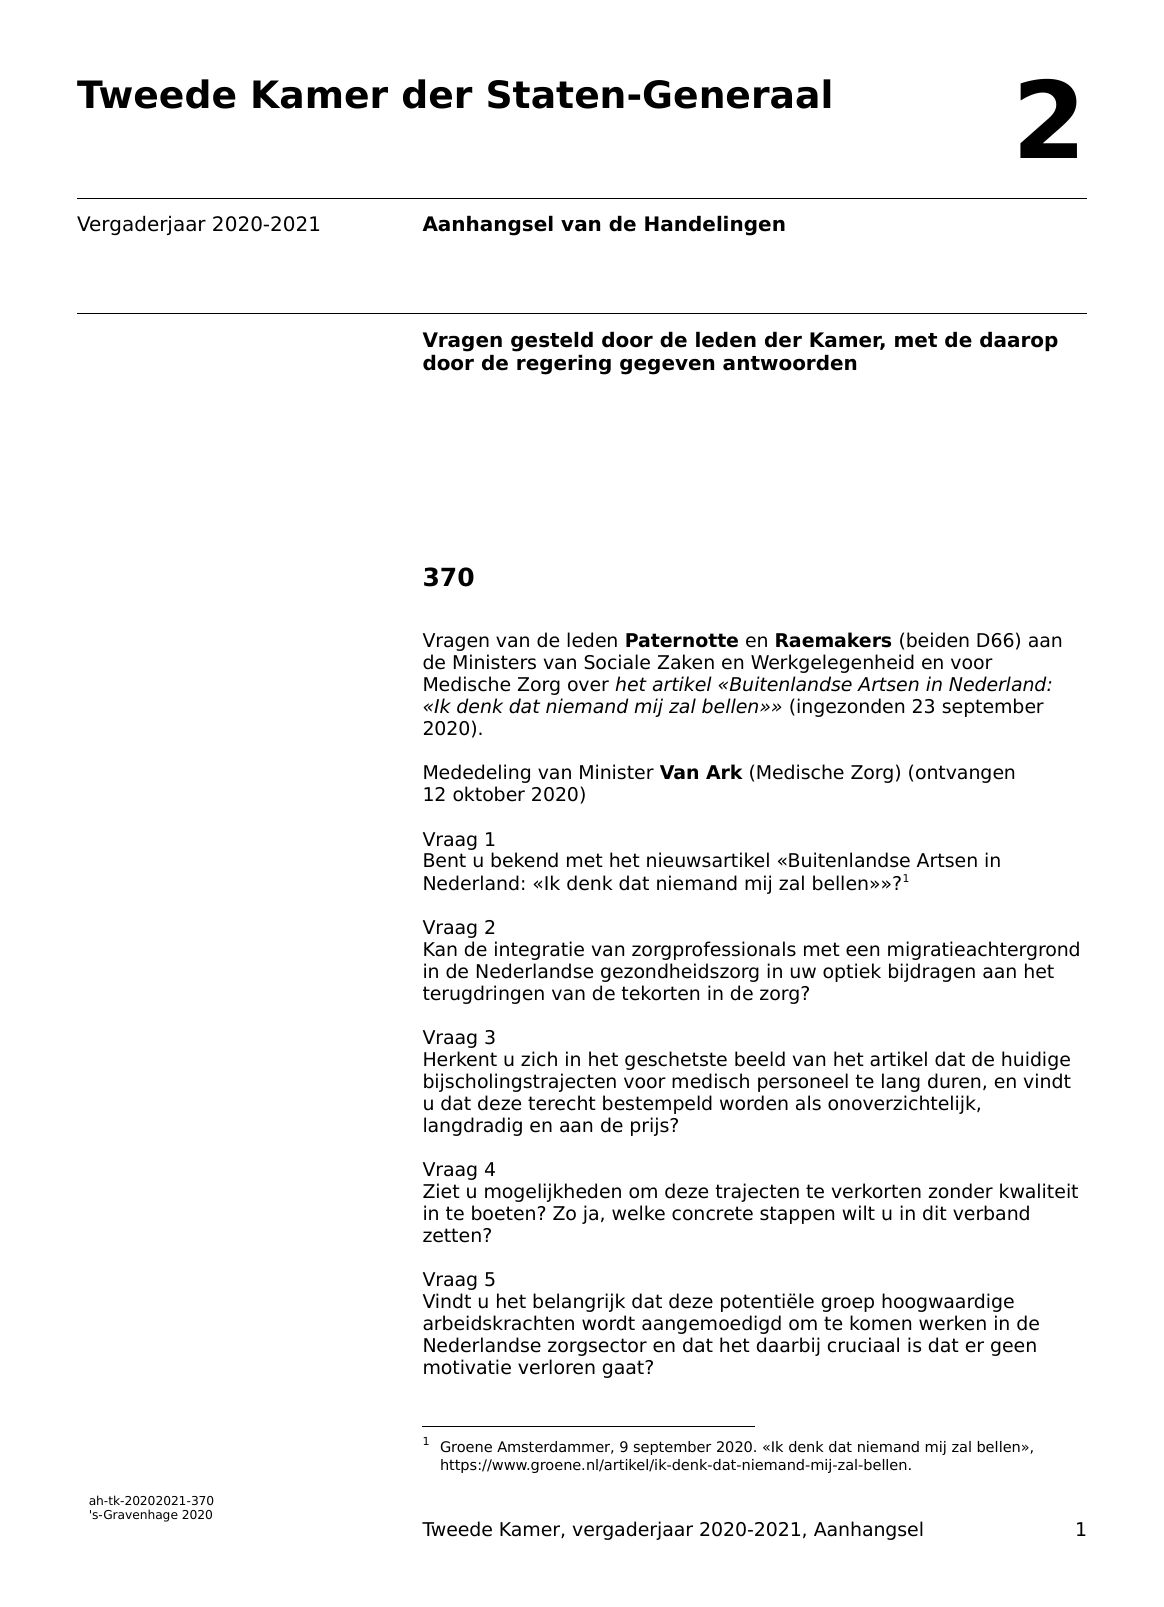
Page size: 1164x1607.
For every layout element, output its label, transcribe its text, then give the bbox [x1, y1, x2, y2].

table_header 2 [886, 59, 1087, 198]
text Vraag 3 [422, 1027, 1087, 1049]
text ah-tk-20202021-370 [88, 1494, 323, 1508]
text Herkent u zich in het geschetste beeld van het artikel dat de huidige bijscholingstrajecten voor medisch personeel te lang duren, en vindt u dat deze terecht bestempeld worden als onoverzichtelijk, langdradig en aan de prijs? [422, 1049, 1087, 1137]
table_cell Vergaderjaar 2020-2021 [77, 199, 422, 313]
text Bent u bekend met het nieuwsartikel «Buitenlandse Artsen in Nederland: «Ik denk dat niemand mij zal bellen»»? [422, 850, 1087, 894]
text Vraag 2 [422, 917, 1087, 938]
text Vraag 5 [422, 1269, 1087, 1291]
text 's-Gravenhage 2020 [88, 1508, 323, 1522]
text Kan de integratie van zorgprofessionals met een migratieachtergrond in de Nederlandse gezondheidszorg in uw optiek bijdragen aan het terugdringen van de tekorten in de zorg? [422, 938, 1087, 1004]
table_cell Vragen gesteld door de leden der Kamer, met de daarop door de regering gegeven antwoorden [422, 314, 1087, 375]
text Mededeling van Minister Van Ark (Medische Zorg) (ontvangen 12 oktober 2020) [422, 762, 1087, 806]
table_header Tweede Kamer der Staten-Generaal [77, 59, 886, 198]
text Ziet u mogelijkheden om deze trajecten te verkorten zonder kwaliteit in te boeten? Zo ja, welke concrete stappen wilt u in dit verband zetten? [422, 1181, 1087, 1247]
text 370 [422, 563, 1087, 592]
text Vraag 1 [422, 828, 1087, 850]
table_cell [77, 314, 422, 375]
text Vragen van de leden Paternotte en Raemakers (beiden D66) aan de Ministers van Sociale Zaken en Werkgelegenheid en voor Medische Zorg over het artikel «Buitenlandse Artsen in Nederland: «Ik denk dat niemand mij zal bellen»» (ingezonden 23 september 2020). [422, 630, 1087, 740]
table_cell Aanhangsel van de Handelingen [422, 199, 1087, 313]
text Vindt u het belangrijk dat deze potentiële groep hoogwaardige arbeidskrachten wordt aangemoedigd om te komen werken in de Nederlandse zorgsector en dat het daarbij cruciaal is dat er geen motivatie verloren gaat? [422, 1291, 1087, 1379]
text Groene Amsterdammer, 9 september 2020. «Ik denk dat niemand mij zal bellen», https://www.groene.nl/artikel/ik-denk-dat-niemand-mij-zal-bellen. [422, 1435, 1087, 1474]
text Vraag 4 [422, 1159, 1087, 1181]
